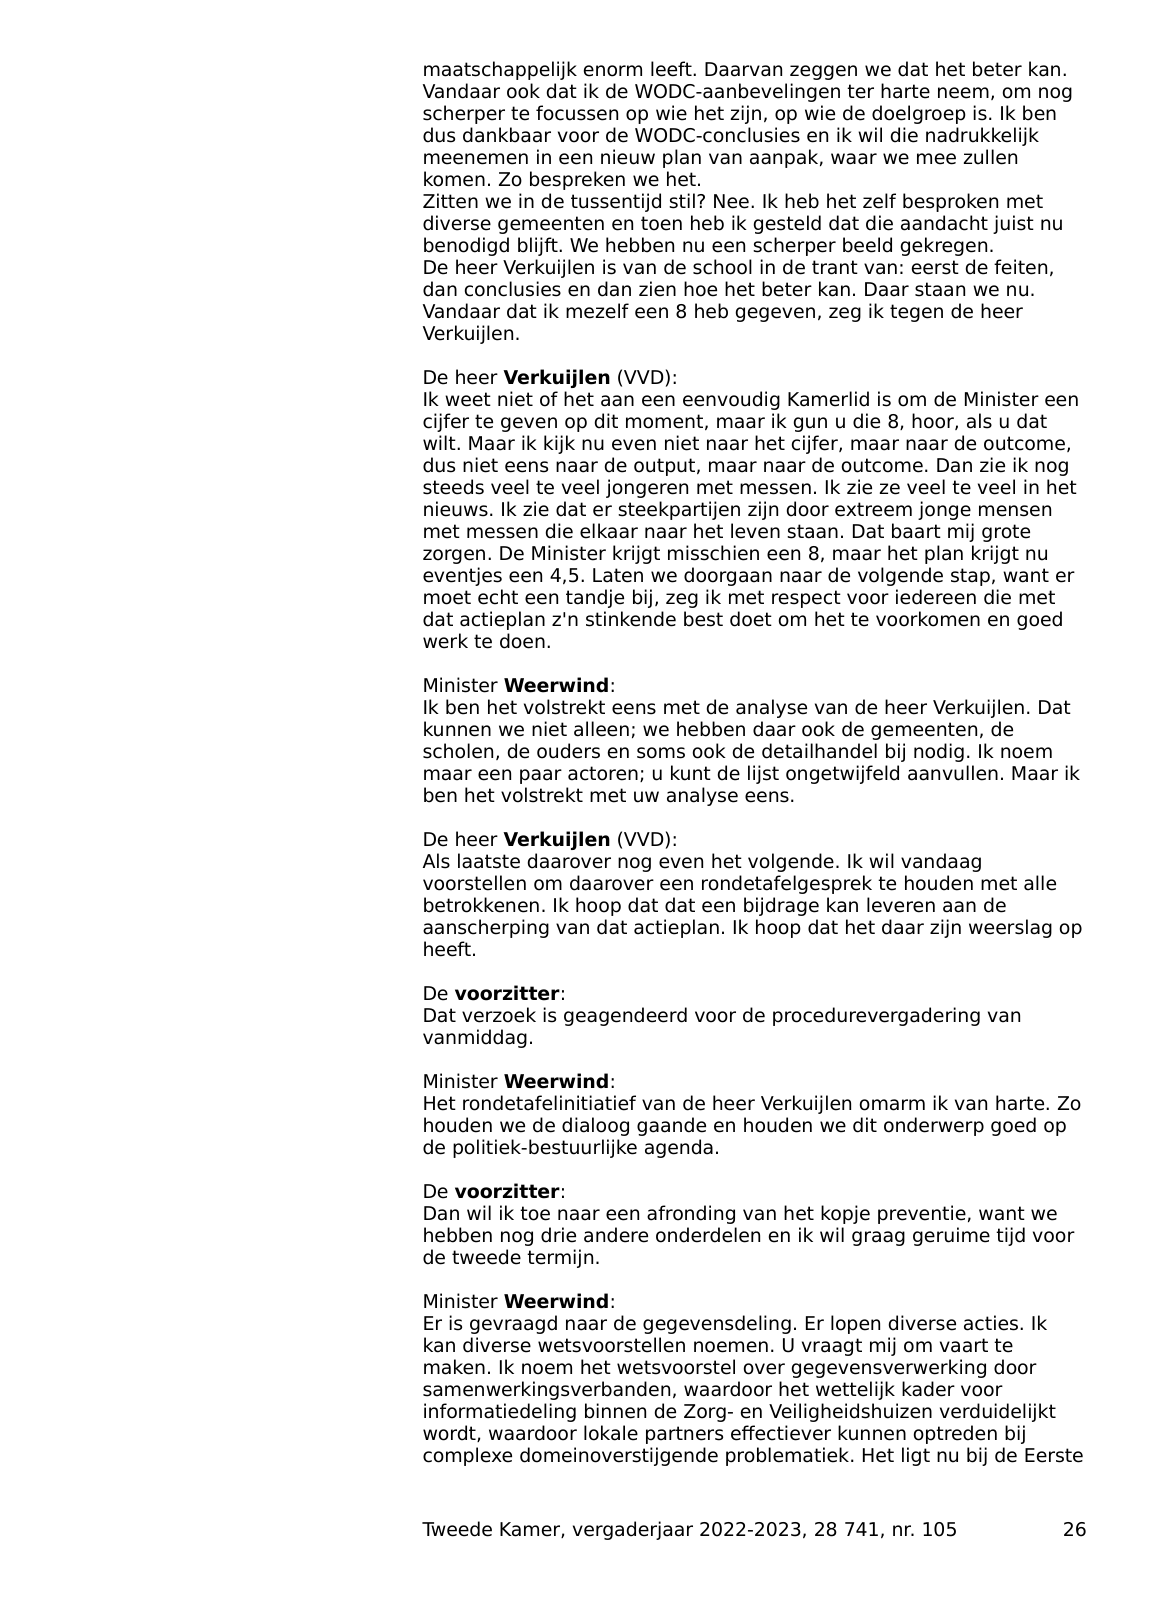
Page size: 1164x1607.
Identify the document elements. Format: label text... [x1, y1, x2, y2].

text maatschappelijk enorm leeft. Daarvan zeggen we dat het beter kan. Vandaar ook dat ik de WODC-aanbevelingen ter harte neem, om nog scherper te focussen op wie het zijn, op wie de doelgroep is. Ik ben dus dankbaar voor de WODC-conclusies en ik wil die nadrukkelijk meenemen in een nieuw plan van aanpak, waar we mee zullen komen. Zo bespreken we het. [422, 59, 1087, 191]
text Zitten we in de tussentijd stil? Nee. Ik heb het zelf besproken met diverse gemeenten en toen heb ik gesteld dat die aandacht juist nu benodigd blijft. We hebben nu een scherper beeld gekregen. [422, 191, 1087, 257]
text De voorzitter: [422, 983, 1087, 1005]
text Dan wil ik toe naar een afronding van het kopje preventie, want we hebben nog drie andere onderdelen en ik wil graag geruime tijd voor de tweede termijn. [422, 1203, 1087, 1269]
text De heer Verkuijlen (VVD): [422, 829, 1087, 851]
text Dat verzoek is geagendeerd voor de procedurevergadering van vanmiddag. [422, 1005, 1087, 1049]
text Ik weet niet of het aan een eenvoudig Kamerlid is om de Minister een cijfer te geven op dit moment, maar ik gun u die 8, hoor, als u dat wilt. Maar ik kijk nu even niet naar het cijfer, maar naar de outcome, dus niet eens naar de output, maar naar de outcome. Dan zie ik nog steeds veel te veel jongeren met messen. Ik zie ze veel te veel in het nieuws. Ik zie dat er steekpartijen zijn door extreem jonge mensen met messen die elkaar naar het leven staan. Dat baart mij grote zorgen. De Minister krijgt misschien een 8, maar het plan krijgt nu eventjes een 4,5. Laten we doorgaan naar de volgende stap, want er moet echt een tandje bij, zeg ik met respect voor iedereen die met dat actieplan z'n stinkende best doet om het te voorkomen en goed werk te doen. [422, 389, 1087, 653]
text De heer Verkuijlen (VVD): [422, 367, 1087, 389]
text Minister Weerwind: [422, 675, 1087, 697]
text Ik ben het volstrekt eens met de analyse van de heer Verkuijlen. Dat kunnen we niet alleen; we hebben daar ook de gemeenten, de scholen, de ouders en soms ook de detailhandel bij nodig. Ik noem maar een paar actoren; u kunt de lijst ongetwijfeld aanvullen. Maar ik ben het volstrekt met uw analyse eens. [422, 697, 1087, 807]
text Minister Weerwind: [422, 1071, 1087, 1093]
text Het rondetafelinitiatief van de heer Verkuijlen omarm ik van harte. Zo houden we de dialoog gaande en houden we dit onderwerp goed op de politiek-bestuurlijke agenda. [422, 1093, 1087, 1159]
text Minister Weerwind: [422, 1291, 1087, 1313]
text De heer Verkuijlen is van de school in de trant van: eerst de feiten, dan conclusies en dan zien hoe het beter kan. Daar staan we nu. Vandaar dat ik mezelf een 8 heb gegeven, zeg ik tegen de heer Verkuijlen. [422, 257, 1087, 345]
text De voorzitter: [422, 1181, 1087, 1203]
text Er is gevraagd naar de gegevensdeling. Er lopen diverse acties. Ik kan diverse wetsvoorstellen noemen. U vraagt mij om vaart te maken. Ik noem het wetsvoorstel over gegevensverwerking door samenwerkingsverbanden, waardoor het wettelijk kader voor informatiedeling binnen de Zorg- en Veiligheidshuizen verduidelijkt wordt, waardoor lokale partners effectiever kunnen optreden bij complexe domeinoverstijgende problematiek. Het ligt nu bij de Eerste [422, 1313, 1087, 1467]
text Als laatste daarover nog even het volgende. Ik wil vandaag voorstellen om daarover een rondetafelgesprek te houden met alle betrokkenen. Ik hoop dat dat een bijdrage kan leveren aan de aanscherping van dat actieplan. Ik hoop dat het daar zijn weerslag op heeft. [422, 851, 1087, 961]
